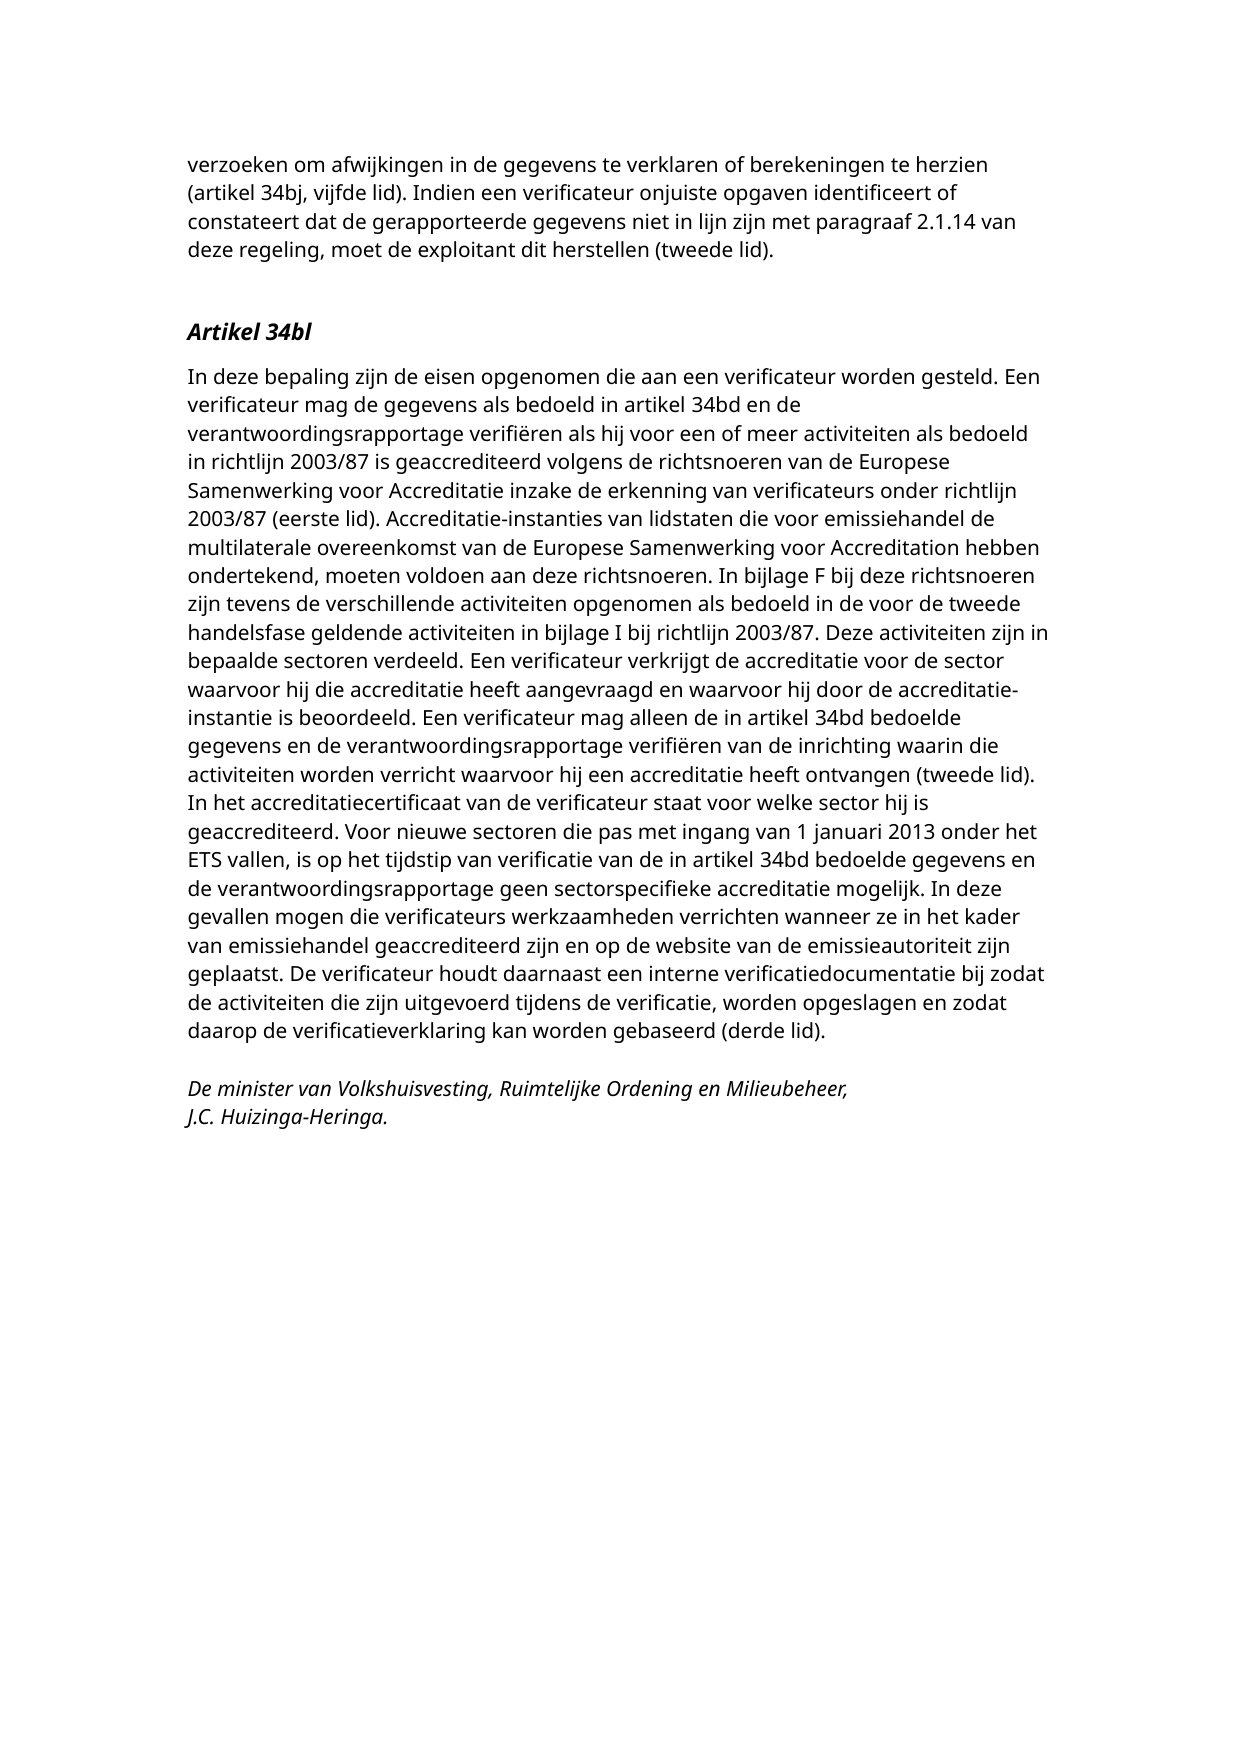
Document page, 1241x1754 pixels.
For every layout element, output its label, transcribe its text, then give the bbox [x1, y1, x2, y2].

text J.C. Huizinga-Heringa. [187, 1102, 1053, 1131]
text In deze bepaling zijn de eisen opgenomen die aan een verificateur worden gesteld. Een verificateur mag de gegevens als bedoeld in artikel 34bd en de verantwoordingsrapportage verifiëren als hij voor een of meer activiteiten als bedoeld in richtlijn 2003/87 is geaccrediteerd volgens de richtsnoeren van de Europese Samenwerking voor Accreditatie inzake de erkenning van verificateurs onder richtlijn 2003/87 (eerste lid). Accreditatie-instanties van lidstaten die voor emissiehandel de multilaterale overeenkomst van de Europese Samenwerking voor Accreditation hebben ondertekend, moeten voldoen aan deze richtsnoeren. In bijlage F bij deze richtsnoeren zijn tevens de verschillende activiteiten opgenomen als bedoeld in de voor de tweede handelsfase geldende activiteiten in bijlage I bij richtlijn 2003/87. Deze activiteiten zijn in bepaalde sectoren verdeeld. Een verificateur verkrijgt de accreditatie voor de sector waarvoor hij die accreditatie heeft aangevraagd en waarvoor hij door de accreditatie-instantie is beoordeeld. Een verificateur mag alleen de in artikel 34bd bedoelde gegevens en de verantwoordingsrapportage verifiëren van de inrichting waarin die activiteiten worden verricht waarvoor hij een accreditatie heeft ontvangen (tweede lid). In het accreditatiecertificaat van de verificateur staat voor welke sector hij is geaccrediteerd. Voor nieuwe sectoren die pas met ingang van 1 januari 2013 onder het ETS vallen, is op het tijdstip van verificatie van de in artikel 34bd bedoelde gegevens en de verantwoordingsrapportage geen sectorspecifieke accreditatie mogelijk. In deze gevallen mogen die verificateurs werkzaamheden verrichten wanneer ze in het kader van emissiehandel geaccrediteerd zijn en op de website van de emissieautoriteit zijn geplaatst. De verificateur houdt daarnaast een interne verificatiedocumentatie bij zodat de activiteiten die zijn uitgevoerd tijdens de verificatie, worden opgeslagen en zodat daarop de verificatieverklaring kan worden gebaseerd (derde lid). [187, 362, 1053, 1044]
subtitle Artikel 34bl [187, 316, 1053, 347]
text De minister van Volkshuisvesting, Ruimtelijke Ordening en Milieubeheer, [187, 1074, 1053, 1102]
text verzoeken om afwijkingen in de gegevens te verklaren of berekeningen te herzien (artikel 34bj, vijfde lid). Indien een verificateur onjuiste opgaven identificeert of constateert dat de gerapporteerde gegevens niet in lijn zijn met paragraaf 2.1.14 van deze regeling, moet de exploitant dit herstellen (tweede lid). [187, 150, 1053, 264]
